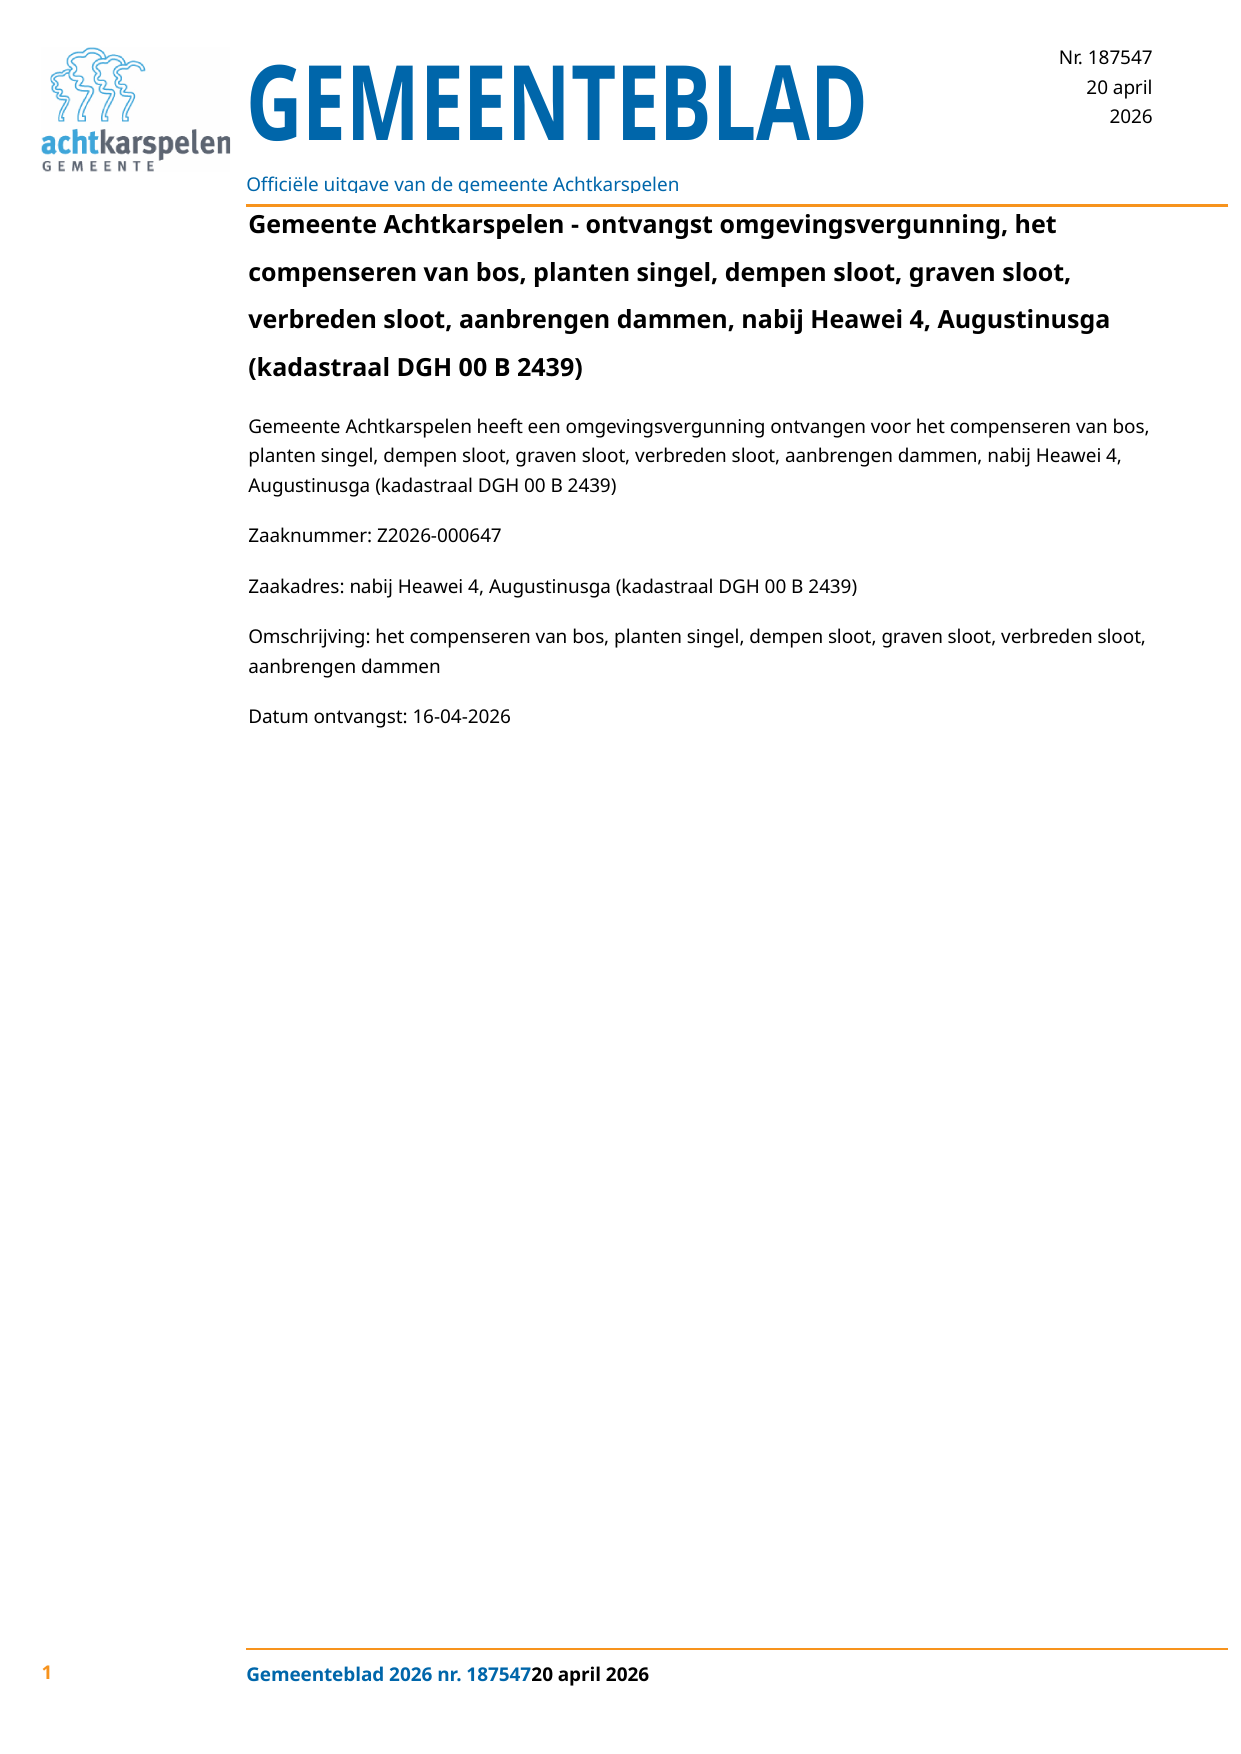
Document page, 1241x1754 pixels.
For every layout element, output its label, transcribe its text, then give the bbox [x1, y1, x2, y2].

text Omschrijving: het compenseren van bos, planten singel, dempen sloot, graven sloot, verbreden sloot, aanbrengen dammen [248, 623, 1152, 679]
text Gemeente Achtkarspelen heeft een omgevingsvergunning ontvangen voor het compenseren van bos, planten singel, dempen sloot, graven sloot, verbreden sloot, aanbrengen dammen, nabij Heawei 4, Augustinusga (kadastraal DGH 00 B 2439) [248, 413, 1152, 498]
picture [41, 47, 231, 172]
text Zaaknummer: Z2026-000647 [248, 523, 1152, 548]
text Gemeente Achtkarspelen - ontvangst omgevingsvergunning, het compenseren van bos, planten singel, dempen sloot, graven sloot, verbreden sloot, aanbrengen dammen, nabij Heawei 4, Augustinusga (kadastraal DGH 00 B 2439) [248, 207, 1152, 384]
text Zaakadres: nabij Heawei 4, Augustinusga (kadastraal DGH 00 B 2439) [248, 573, 1152, 599]
text Datum ontvangst: 16-04-2026 [248, 703, 1152, 729]
